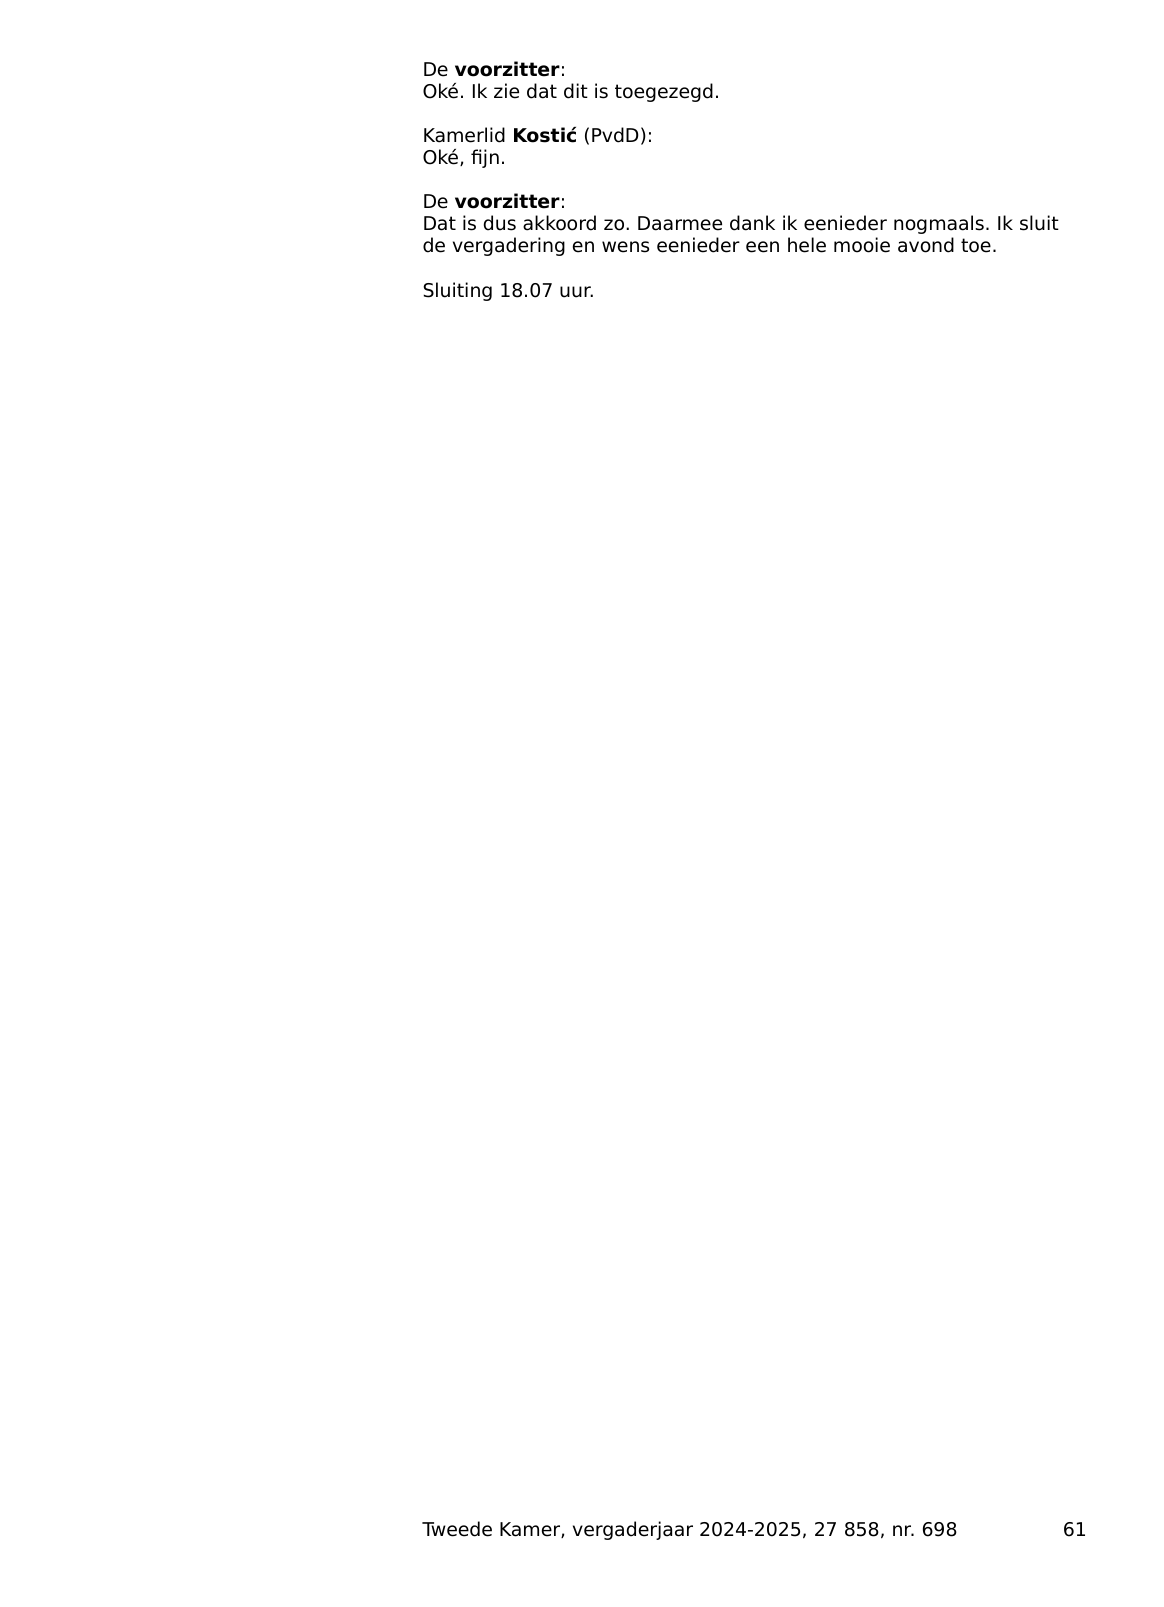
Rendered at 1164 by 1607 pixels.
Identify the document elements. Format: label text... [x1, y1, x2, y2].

text Oké, fijn. [422, 147, 1087, 169]
text De voorzitter: [422, 59, 1087, 81]
text De voorzitter: [422, 191, 1087, 213]
text Dat is dus akkoord zo. Daarmee dank ik eenieder nogmaals. Ik sluit de vergadering en wens eenieder een hele mooie avond toe. [422, 213, 1087, 257]
text Kamerlid Kostić (PvdD): [422, 125, 1087, 147]
text Oké. Ik zie dat dit is toegezegd. [422, 81, 1087, 103]
text Sluiting 18.07 uur. [422, 279, 1087, 301]
